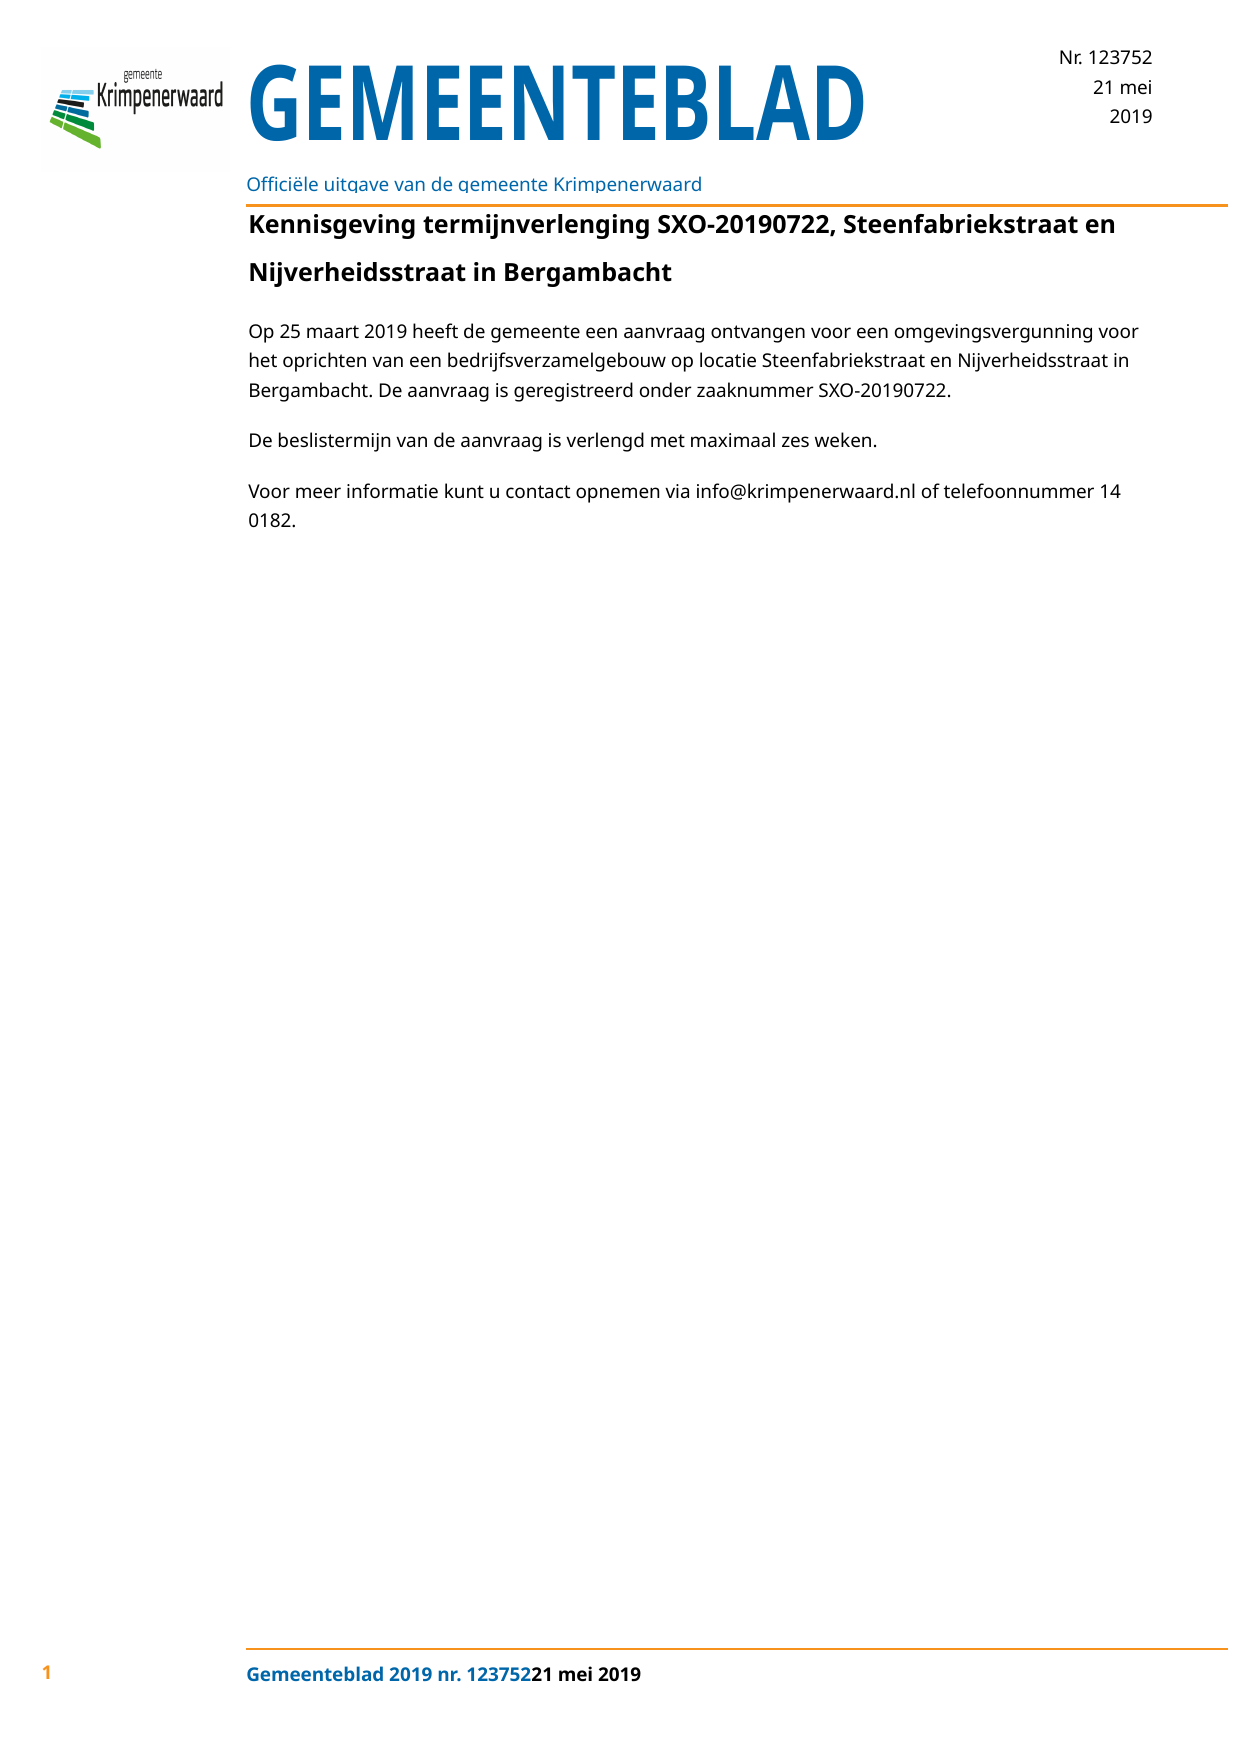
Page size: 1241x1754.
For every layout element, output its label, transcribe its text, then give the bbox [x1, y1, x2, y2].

text Voor meer informatie kunt u contact opnemen via info@krimpenerwaard.nl of telefoonnummer 14 0182. [248, 478, 1152, 533]
text Op 25 maart 2019 heeft de gemeente een aanvraag ontvangen voor een omgevingsvergunning voor het oprichten van een bedrijfsverzamelgebouw op locatie Steenfabriekstraat en Nijverheidsstraat in Bergambacht. De aanvraag is geregistreerd onder zaaknummer SXO-20190722. [248, 318, 1152, 403]
text De beslistermijn van de aanvraag is verlengd met maximaal zes weken. [248, 427, 1152, 453]
text Kennisgeving termijnverlenging SXO-20190722, Steenfabriekstraat en Nijverheidsstraat in Bergambacht [248, 207, 1152, 288]
picture [41, 47, 231, 172]
